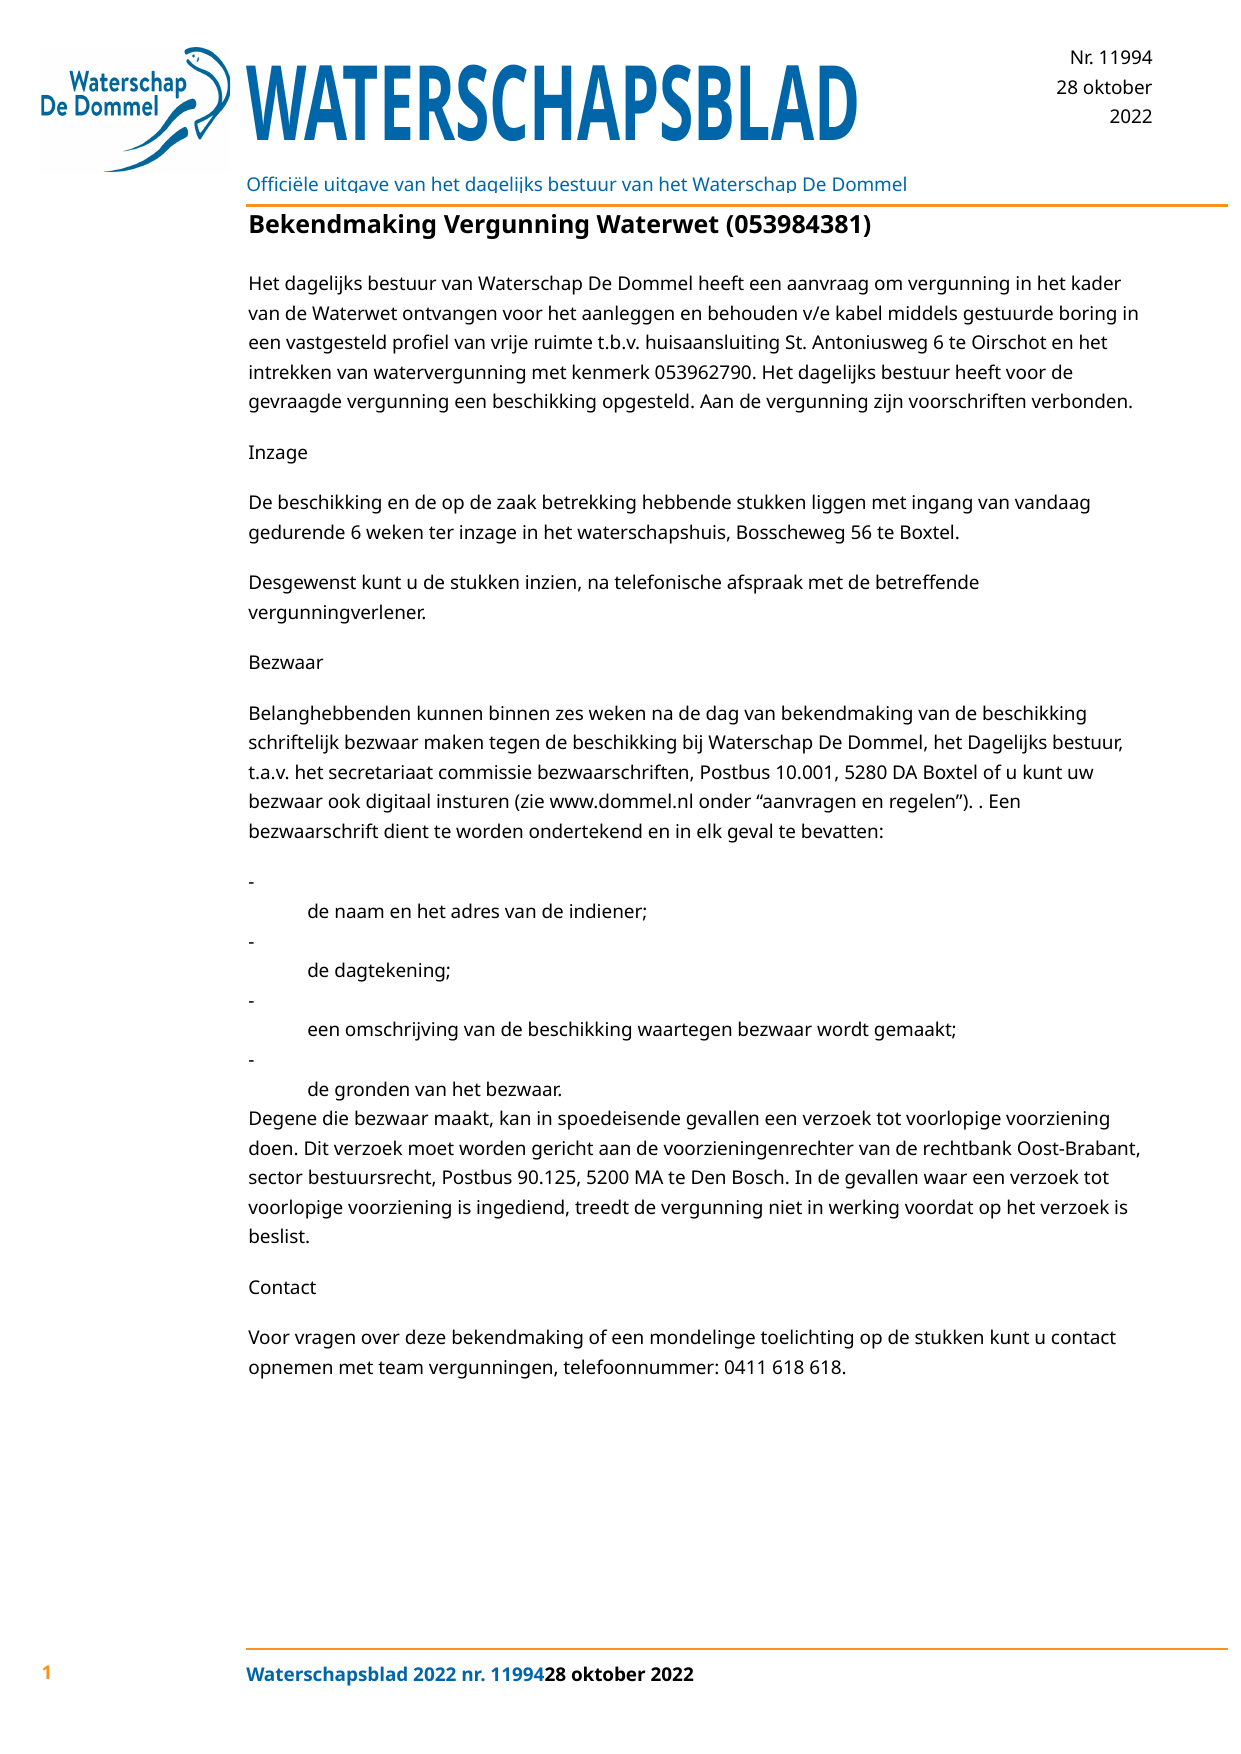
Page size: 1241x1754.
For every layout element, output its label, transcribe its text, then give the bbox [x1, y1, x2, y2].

picture [41, 47, 231, 172]
picture [198, 118, 210, 131]
picture [45, 99, 51, 111]
text Voor vragen over deze bekendmaking of een mondelinge toelichting op de stukken kunt u contact opnemen met team vergunningen, telefoonnummer: 0411 618 618. [248, 1324, 1152, 1380]
text Belanghebbenden kunnen binnen zes weken na de dag van bekendmaking van de beschikking schriftelijk bezwaar maken tegen de beschikking bij Waterschap De Dommel, het Dagelijks bestuur, t.a.v. het secretariaat commissie bezwaarschriften, Postbus 10.001, 5280 DA Boxtel of u kunt uw bezwaar ook digitaal insturen (zie www.dommel.nl onder “aanvragen en regelen”). . Een bezwaarschrift dient te worden ondertekend en in elk geval te bevatten: [248, 700, 1152, 844]
text Desgewenst kunt u de stukken inzien, na telefonische afspraak met de betreffende vergunningverlener. [248, 569, 1152, 625]
list de dagtekening; [248, 957, 1152, 983]
text Het dagelijks bestuur van Waterschap De Dommel heeft een aanvraag om vergunning in het kader van de Waterwet ontvangen voor het aanleggen en behouden v/e kabel middels gestuurde boring in een vastgesteld profiel van vrije ruimte t.b.v. huisaansluiting St. Antoniusweg 6 te Oirschot en het intrekken van watervergunning met kenmerk 053962790. Het dagelijks bestuur heeft voor de gevraagde vergunning een beschikking opgesteld. Aan de vergunning zijn voorschriften verbonden. [248, 270, 1152, 414]
text De beschikking en de op de zaak betrekking hebbende stukken liggen met ingang van vandaag gedurende 6 weken ter inzage in het waterschapshuis, Bosscheweg 56 te Boxtel. [248, 489, 1152, 545]
list de gronden van het bezwaar. [248, 1076, 1152, 1101]
list een omschrijving van de beschikking waartegen bezwaar wordt gemaakt; [248, 1017, 1152, 1042]
picture [204, 47, 231, 76]
list de naam en het adres van de indiener; [248, 898, 1152, 924]
text Contact [248, 1274, 1152, 1300]
text Bekendmaking Vergunning Waterwet (053984381) [248, 207, 1152, 241]
text Degene die bezwaar maakt, kan in spoedeisende gevallen een verzoek tot voorlopige voorziening doen. Dit verzoek moet worden gericht aan de voorzieningenrechter van de rechtbank Oost-Brabant, sector bestuursrecht, Postbus 90.125, 5200 MA te Den Bosch. In de gevallen waar een verzoek tot voorlopige voorziening is ingediend, treedt de vergunning niet in werking voordat op het verzoek is beslist. [248, 1105, 1152, 1249]
text Bezwaar [248, 649, 1152, 675]
text Inzage [248, 439, 1152, 465]
